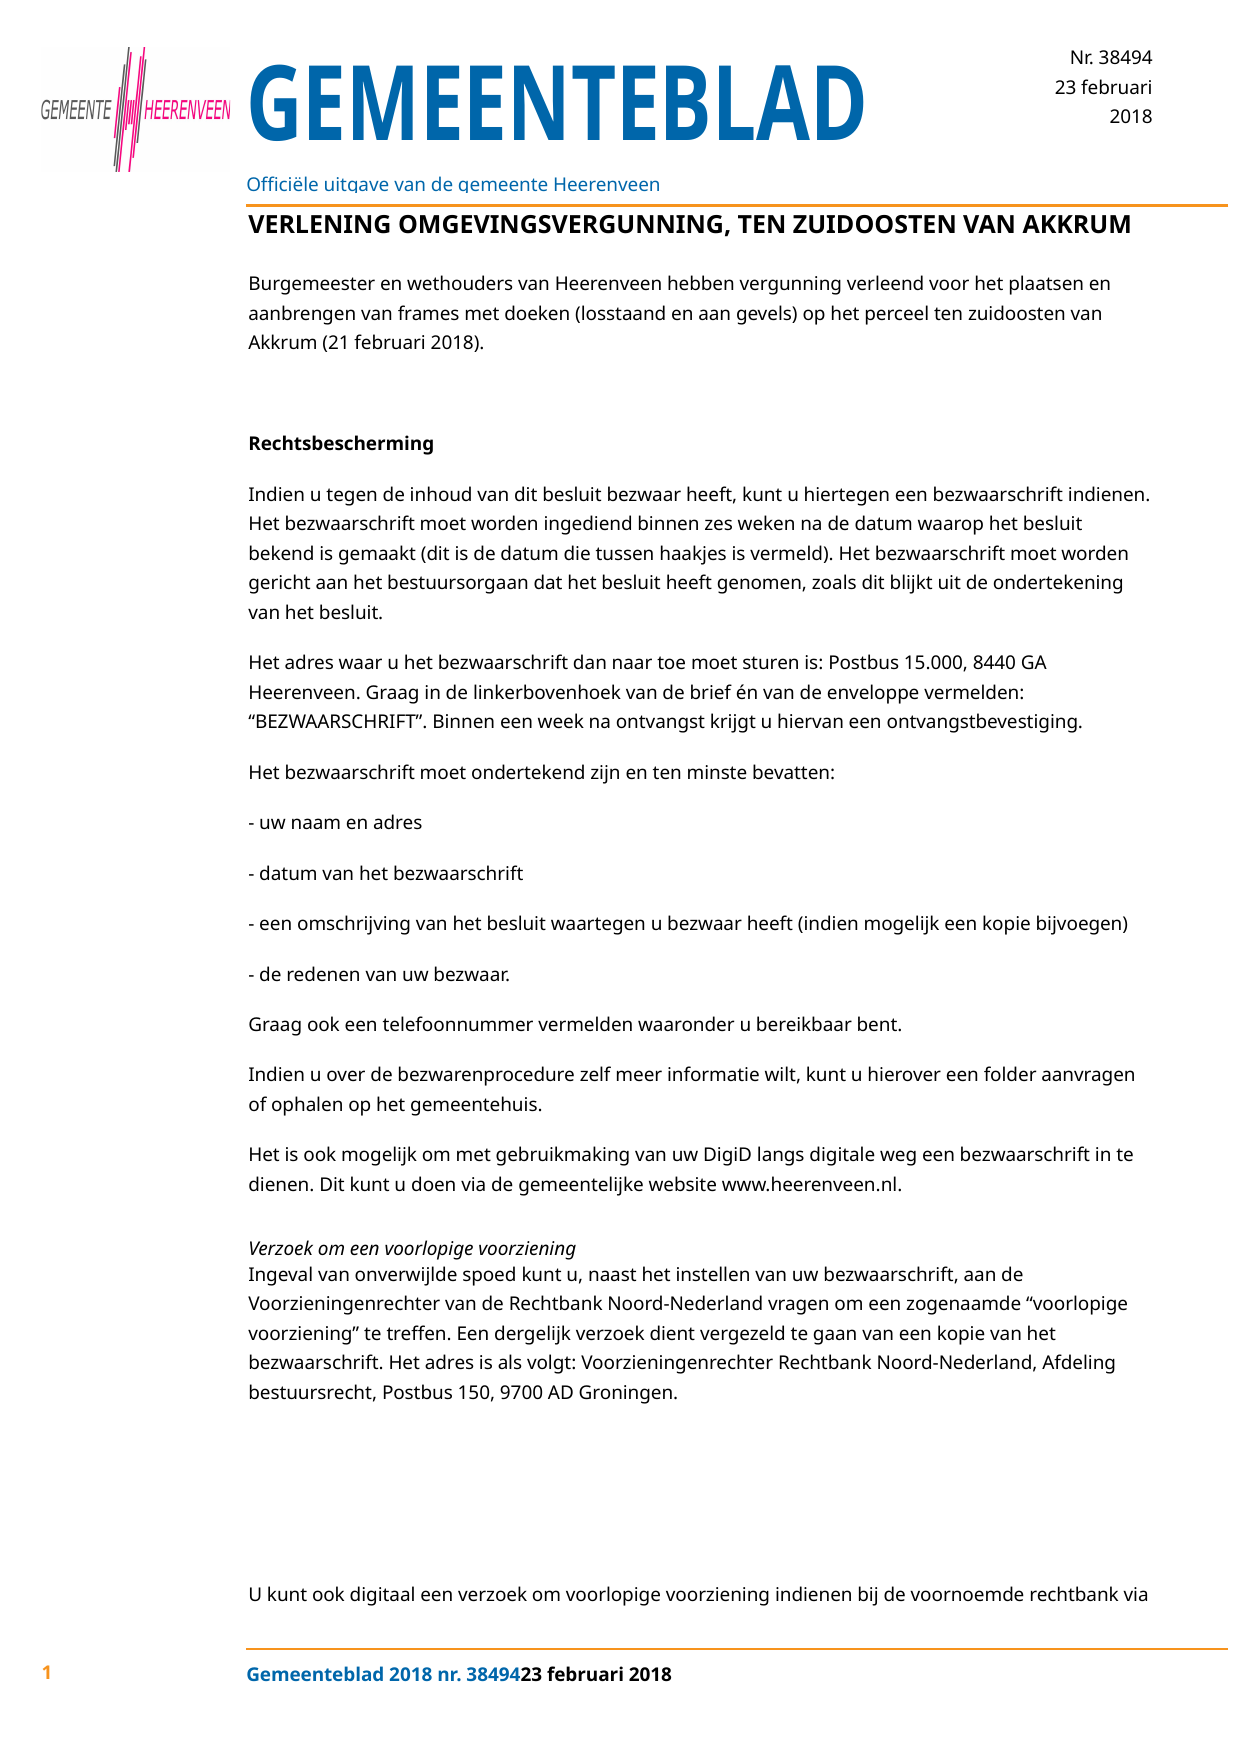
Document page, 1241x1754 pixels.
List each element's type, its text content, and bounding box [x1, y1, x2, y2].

text VERLENING OMGEVINGSVERGUNNING, TEN ZUIDOOSTEN VAN AKKRUM [248, 207, 1152, 241]
text Het is ook mogelijk om met gebruikmaking van uw DigiD langs digitale weg een bezwaarschrift in te dienen. Dit kunt u doen via de gemeentelijke website www.heerenveen.nl. [248, 1142, 1152, 1197]
text Rechtsbescherming [248, 430, 1152, 456]
text Ingeval van onverwijlde spoed kunt u, naast het instellen van uw bezwaarschrift, aan de Voorzieningenrechter van de Rechtbank Noord-Nederland vragen om een zogenaamde “voorlopige voorziening” te treffen. Een dergelijk verzoek dient vergezeld te gaan van een kopie van het bezwaarschrift. Het adres is als volgt: Voorzieningenrechter Rechtbank Noord-Nederland, Afdeling bestuursrecht, Postbus 150, 9700 AD Groningen. [248, 1261, 1152, 1405]
text - datum van het bezwaarschrift [248, 860, 1152, 886]
text Burgemeester en wethouders van Heerenveen hebben vergunning verleend voor het plaatsen en aanbrengen van frames met doeken (losstaand en aan gevels) op het perceel ten zuidoosten van Akkrum (21 februari 2018). [248, 270, 1152, 355]
text U kunt ook digitaal een verzoek om voorlopige voorziening indienen bij de voornoemde rechtbank via [248, 1581, 1152, 1607]
text Het adres waar u het bezwaarschrift dan naar toe moet sturen is: Postbus 15.000, 8440 GA Heerenveen. Graag in de linkerbovenhoek van de brief én van de enveloppe vermelden: “BEZWAARSCHRIFT”. Binnen een week na ontvangst krijgt u hiervan een ontvangstbevestiging. [248, 649, 1152, 734]
text Het bezwaarschrift moet ondertekend zijn en ten minste bevatten: [248, 759, 1152, 785]
text Indien u over de bezwarenprocedure zelf meer informatie wilt, kunt u hierover een folder aanvragen of ophalen op het gemeentehuis. [248, 1062, 1152, 1117]
picture [41, 47, 231, 172]
text Indien u tegen de inhoud van dit besluit bezwaar heeft, kunt u hiertegen een bezwaarschrift indienen. Het bezwaarschrift moet worden ingediend binnen zes weken na de datum waarop het besluit bekend is gemaakt (dit is de datum die tussen haakjes is vermeld). Het bezwaarschrift moet worden gericht aan het bestuursorgaan dat het besluit heeft genomen, zoals dit blijkt uit de ondertekening van het besluit. [248, 481, 1152, 625]
text - een omschrijving van het besluit waartegen u bezwaar heeft (indien mogelijk een kopie bijvoegen) [248, 910, 1152, 936]
text - uw naam en adres [248, 809, 1152, 835]
text Verzoek om een voorlopige voorziening [248, 1235, 1152, 1261]
text - de redenen van uw bezwaar. [248, 961, 1152, 986]
text Graag ook een telefoonnummer vermelden waaronder u bereikbaar bent. [248, 1011, 1152, 1037]
